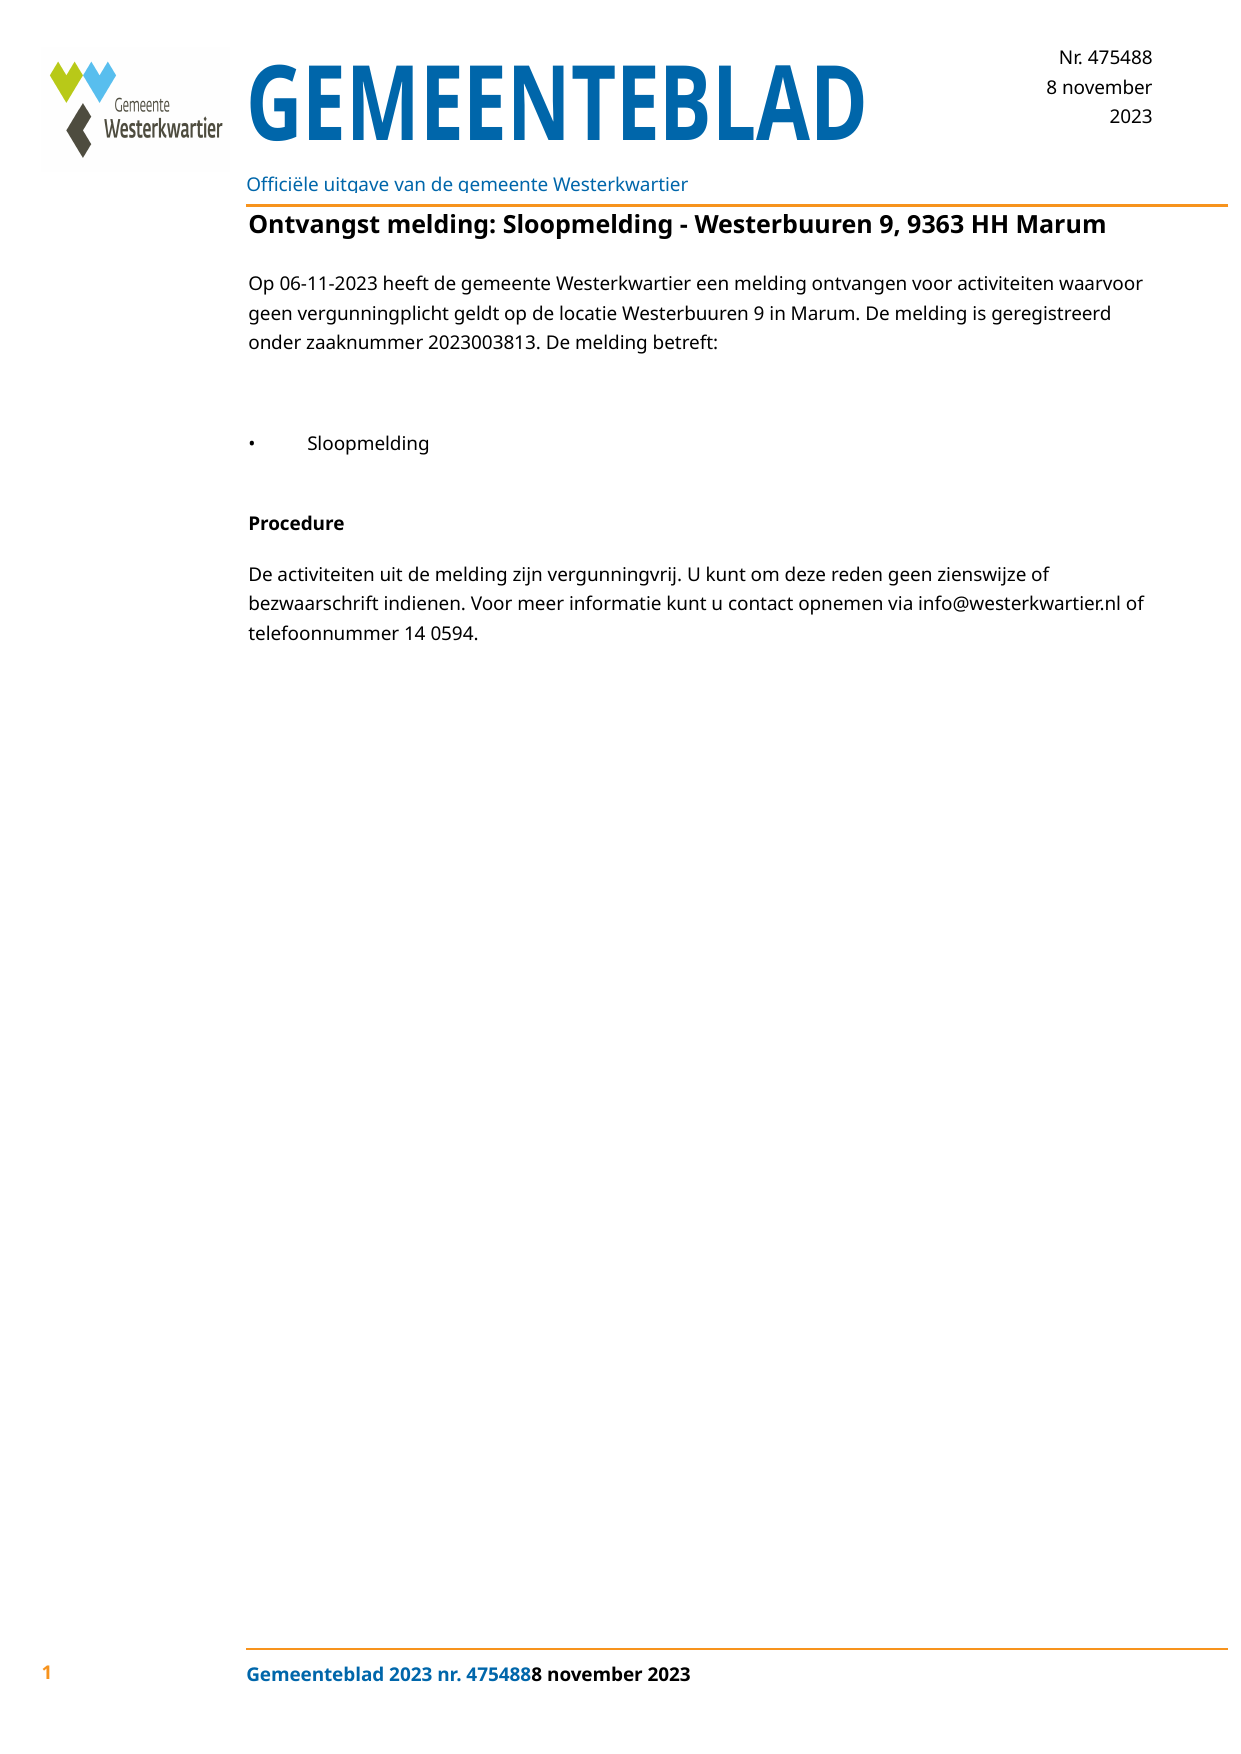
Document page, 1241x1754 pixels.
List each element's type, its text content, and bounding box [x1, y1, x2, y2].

text Op 06-11-2023 heeft de gemeente Westerkwartier een melding ontvangen voor activiteiten waarvoor geen vergunningplicht geldt op de locatie Westerbuuren 9 in Marum. De melding is geregistreerd onder zaaknummer 2023003813. De melding betreft: [248, 270, 1152, 355]
picture [41, 47, 231, 172]
text Ontvangst melding: Sloopmelding - Westerbuuren 9, 9363 HH Marum [248, 207, 1152, 241]
text Procedure [248, 510, 1152, 536]
list Sloopmelding [248, 430, 1152, 456]
text De activiteiten uit de melding zijn vergunningvrij. U kunt om deze reden geen zienswijze of bezwaarschrift indienen. Voor meer informatie kunt u contact opnemen via info@westerkwartier.nl of telefoonnummer 14 0594. [248, 561, 1152, 646]
